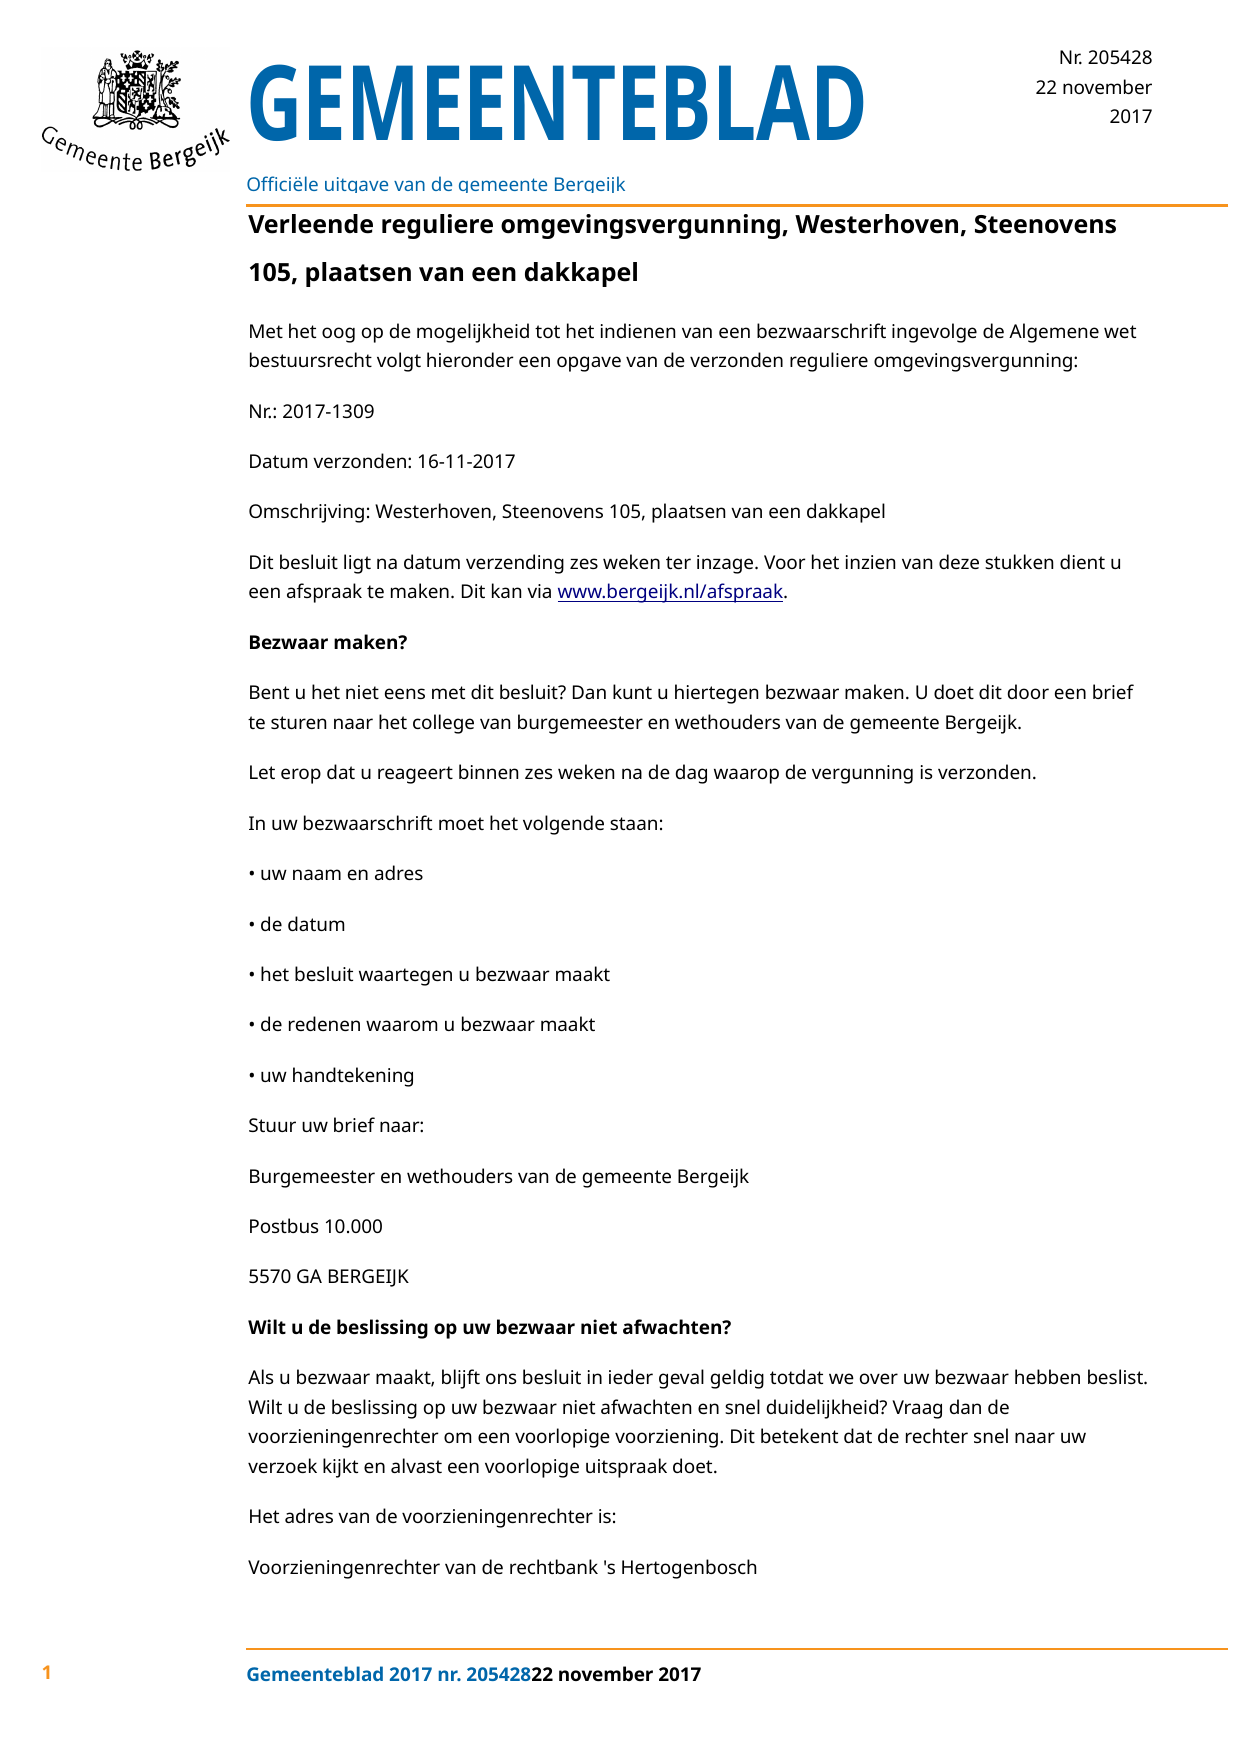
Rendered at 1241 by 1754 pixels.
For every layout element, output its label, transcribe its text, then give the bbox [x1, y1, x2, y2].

text Omschrijving: Westerhoven, Steenovens 105, plaatsen van een dakkapel [248, 499, 1152, 524]
text • de datum [248, 911, 1152, 937]
text In uw bezwaarschrift moet het volgende staan: [248, 810, 1152, 836]
text Met het oog op de mogelijkheid tot het indienen van een bezwaarschrift ingevolge de Algemene wet bestuursrecht volgt hieronder een opgave van de verzonden reguliere omgevingsvergunning: [248, 318, 1152, 373]
text Stuur uw brief naar: [248, 1112, 1152, 1138]
text Als u bezwaar maakt, blijft ons besluit in ieder geval geldig totdat we over uw bezwaar hebben beslist. Wilt u de beslissing op uw bezwaar niet afwachten en snel duidelijkheid? Vraag dan de voorzieningenrechter om een voorlopige voorziening. Dit betekent dat de rechter snel naar uw verzoek kijkt en alvast een voorlopige uitspraak doet. [248, 1364, 1152, 1479]
text Nr.: 2017-1309 [248, 398, 1152, 424]
text 5570 GA BERGEIJK [248, 1264, 1152, 1289]
text • het besluit waartegen u bezwaar maakt [248, 961, 1152, 987]
text • uw handtekening [248, 1062, 1152, 1088]
text Postbus 10.000 [248, 1213, 1152, 1239]
text Voorzieningenrechter van de rechtbank 's Hertogenbosch [248, 1554, 1152, 1580]
text Het adres van de voorzieningenrechter is: [248, 1504, 1152, 1529]
text Bezwaar maken? [248, 629, 1152, 655]
text • uw naam en adres [248, 860, 1152, 886]
text Datum verzonden: 16-11-2017 [248, 448, 1152, 474]
text Bent u het niet eens met dit besluit? Dan kunt u hiertegen bezwaar maken. U doet dit door een brief te sturen naar het college van burgemeester en wethouders van de gemeente Bergeijk. [248, 679, 1152, 735]
text Dit besluit ligt na datum verzending zes weken ter inzage. Voor het inzien van deze stukken dient u een afspraak te maken. Dit kan via www.bergeijk.nl/afspraak. [248, 549, 1152, 604]
text Wilt u de beslissing op uw bezwaar niet afwachten? [248, 1314, 1152, 1340]
text Let erop dat u reageert binnen zes weken na de dag waarop de vergunning is verzonden. [248, 759, 1152, 785]
picture [41, 47, 231, 172]
text • de redenen waarom u bezwaar maakt [248, 1012, 1152, 1037]
text Verleende reguliere omgevingsvergunning, Westerhoven, Steenovens 105, plaatsen van een dakkapel [248, 207, 1152, 288]
text Burgemeester en wethouders van de gemeente Bergeijk [248, 1163, 1152, 1189]
